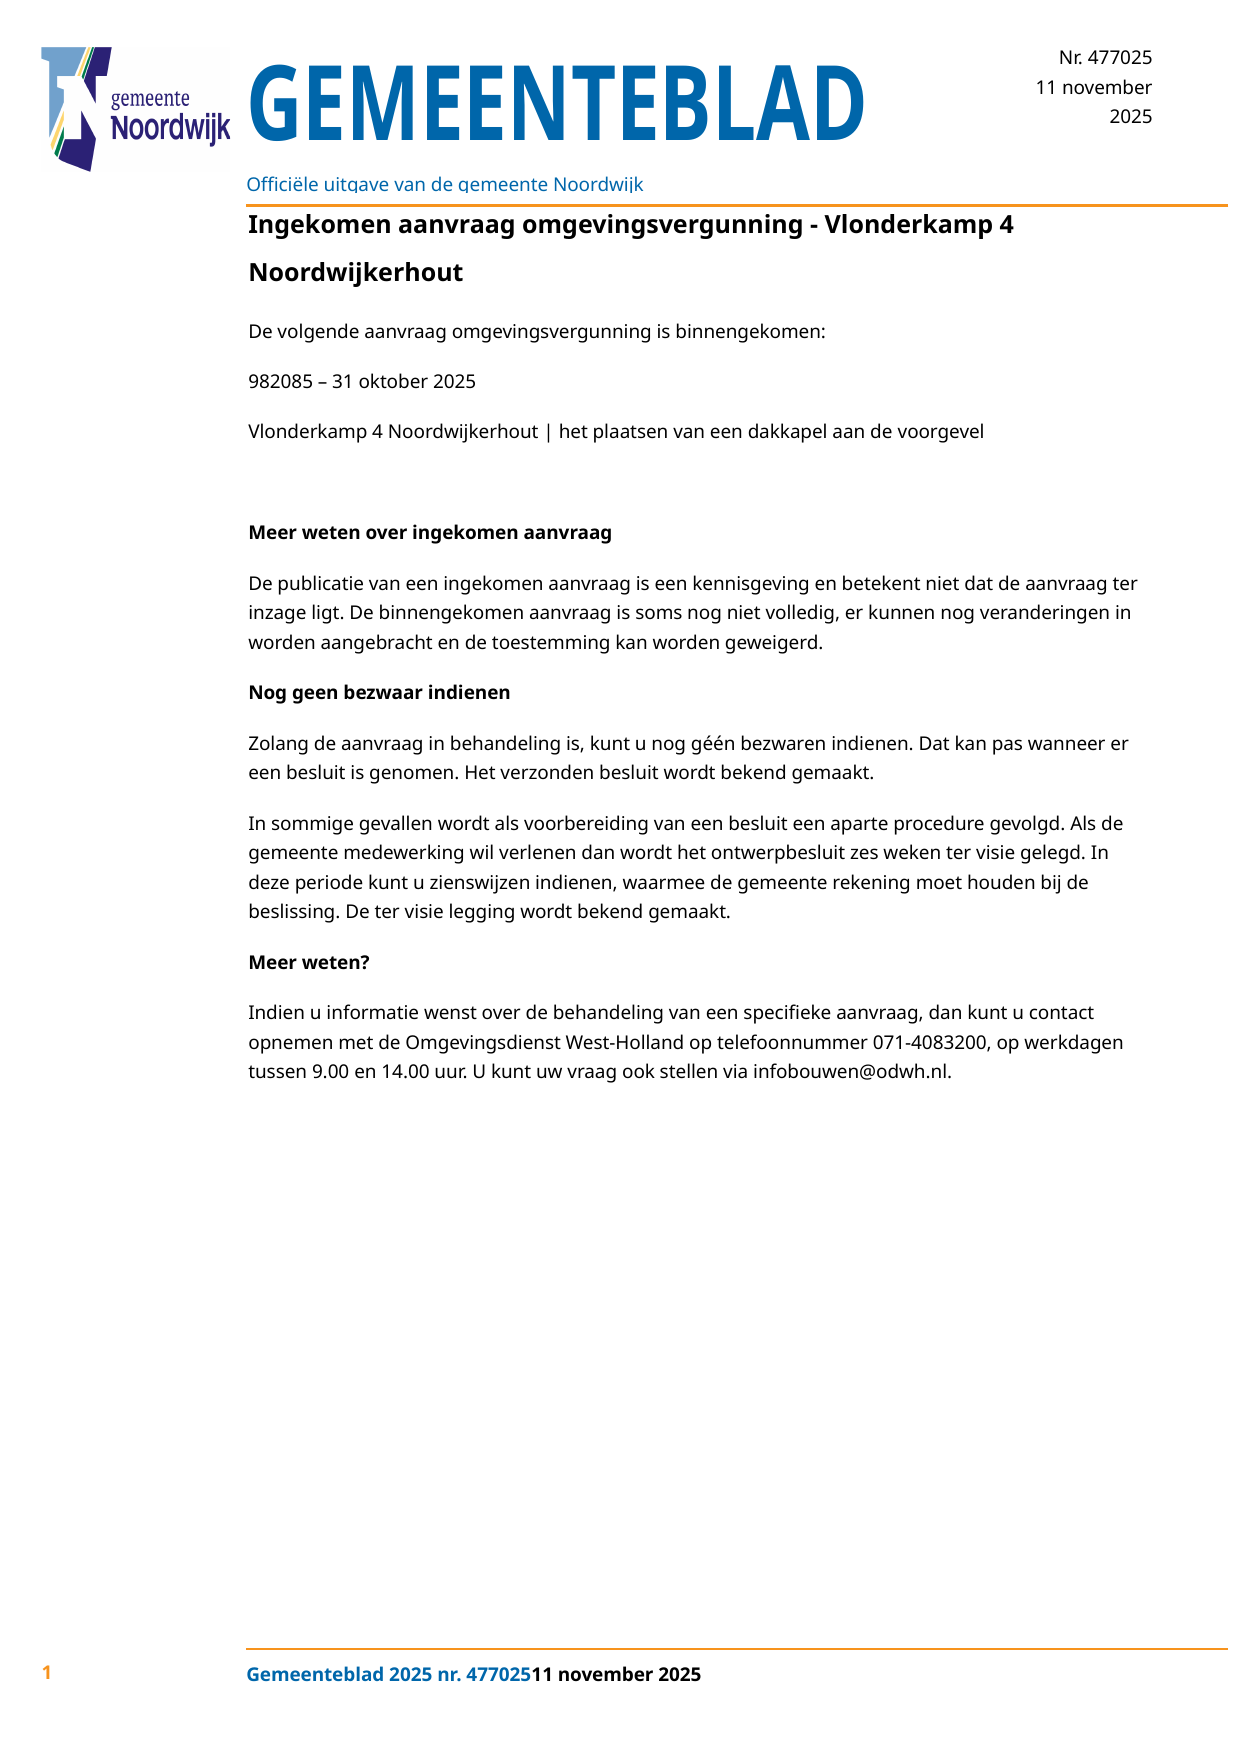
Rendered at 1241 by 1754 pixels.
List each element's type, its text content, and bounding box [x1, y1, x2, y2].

text De publicatie van een ingekomen aanvraag is een kennisgeving en betekent niet dat de aanvraag ter inzage ligt. De binnengekomen aanvraag is soms nog niet volledig, er kunnen nog veranderingen in worden aangebracht en de toestemming kan worden geweigerd. [248, 570, 1152, 655]
text In sommige gevallen wordt als voorbereiding van een besluit een aparte procedure gevolgd. Als de gemeente medewerking wil verlenen dan wordt het ontwerpbesluit zes weken ter visie gelegd. In deze periode kunt u zienswijzen indienen, waarmee de gemeente rekening moet houden bij de beslissing. De ter visie legging wordt bekend gemaakt. [248, 810, 1152, 924]
text 982085 – 31 oktober 2025 [248, 368, 1152, 394]
text Meer weten? [248, 949, 1152, 975]
picture [41, 47, 231, 172]
text Zolang de aanvraag in behandeling is, kunt u nog géén bezwaren indienen. Dat kan pas wanneer er een besluit is genomen. Het verzonden besluit wordt bekend gemaakt. [248, 730, 1152, 785]
text De volgende aanvraag omgevingsvergunning is binnengekomen: [248, 318, 1152, 344]
text Ingekomen aanvraag omgevingsvergunning - Vlonderkamp 4 Noordwijkerhout [248, 207, 1152, 288]
text Vlonderkamp 4 Noordwijkerhout | het plaatsen van een dakkapel aan de voorgevel [248, 419, 1152, 444]
text Nog geen bezwaar indienen [248, 679, 1152, 705]
text Indien u informatie wenst over de behandeling van een specifieke aanvraag, dan kunt u contact opnemen met de Omgevingsdienst West-Holland op telefoonnummer 071-4083200, op werkdagen tussen 9.00 en 14.00 uur. U kunt uw vraag ook stellen via infobouwen@odwh.nl. [248, 999, 1152, 1084]
text Meer weten over ingekomen aanvraag [248, 519, 1152, 545]
